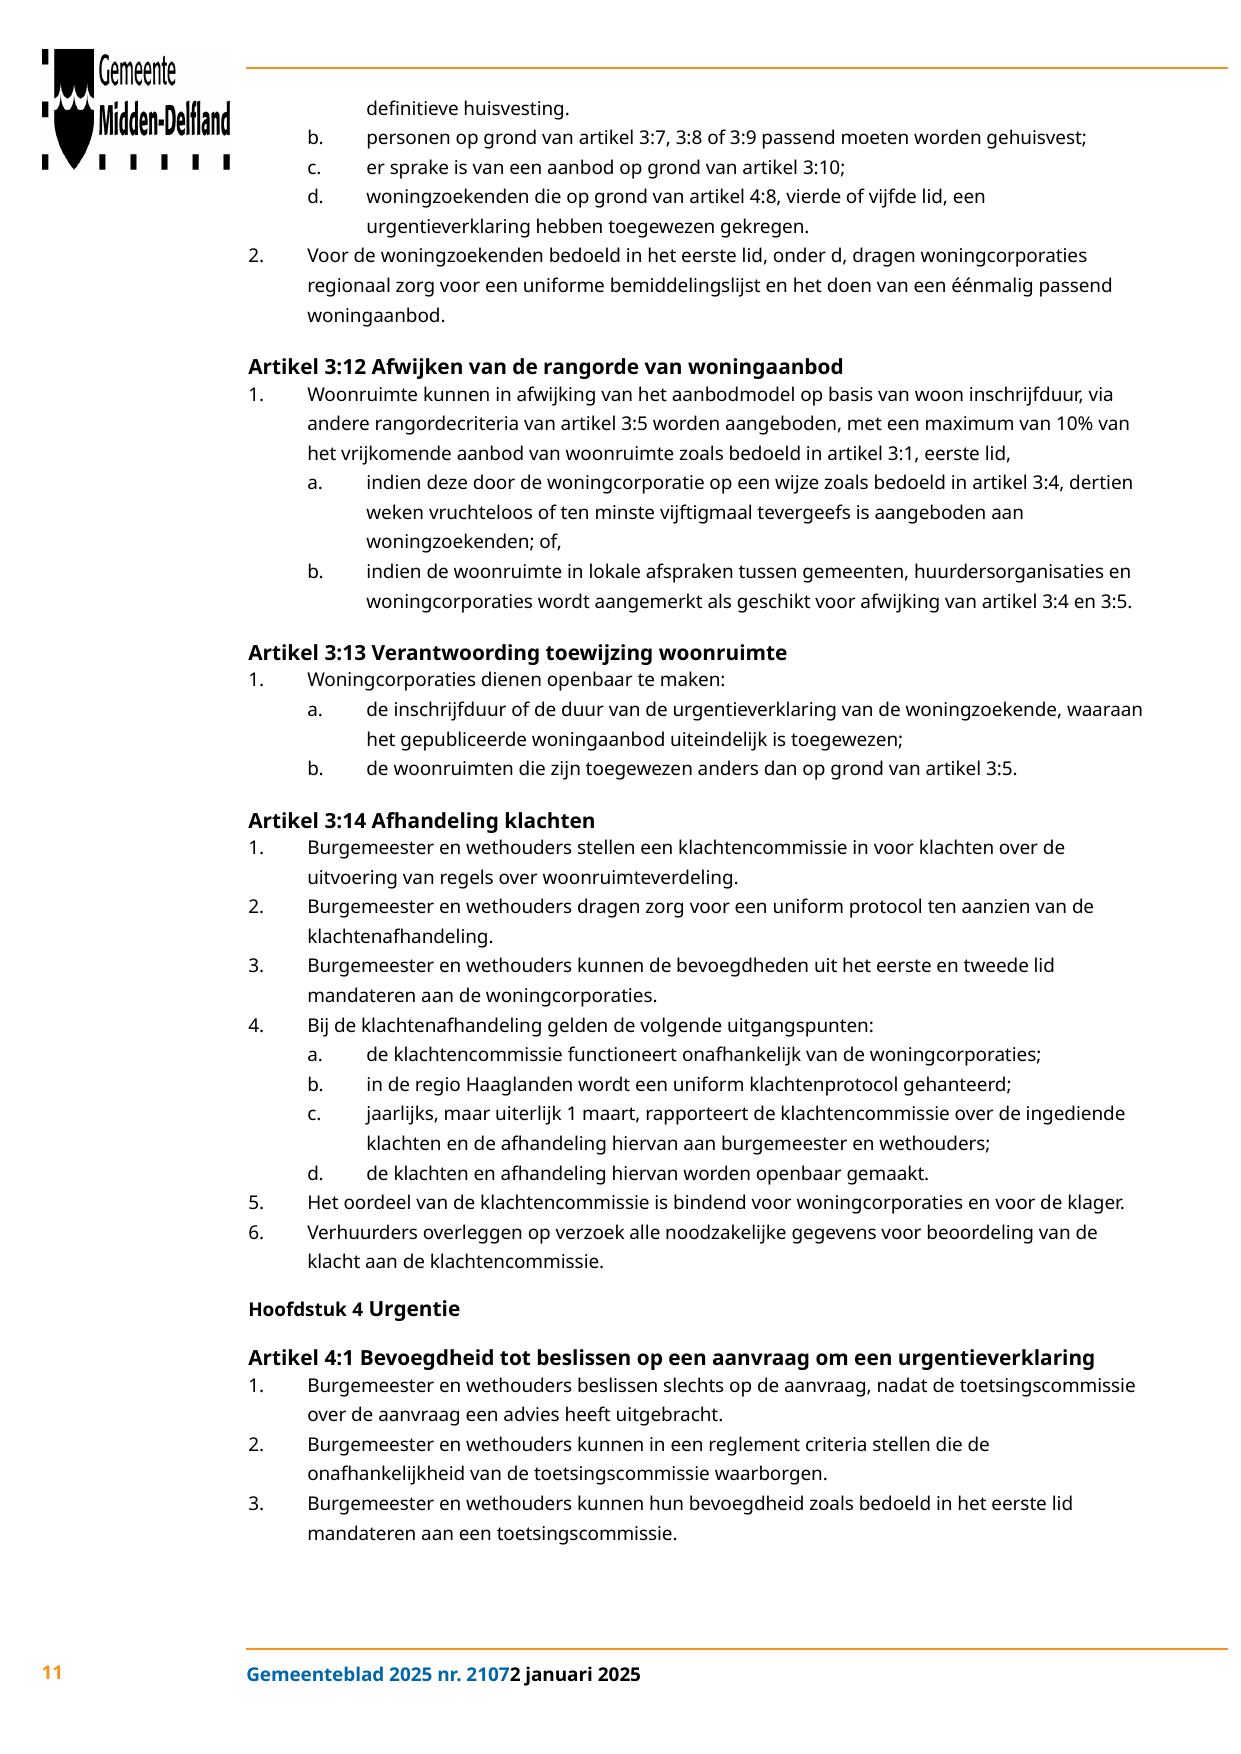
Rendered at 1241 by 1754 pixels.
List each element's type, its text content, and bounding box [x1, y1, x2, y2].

list Burgemeester en wethouders kunnen de bevoegdheden uit het eerste en tweede lid mandateren aan de woningcorporaties. [248, 953, 1152, 1008]
text Artikel 4:1 Bevoegdheid tot beslissen op een aanvraag om een urgentieverklaring [248, 1343, 1152, 1372]
list Burgemeester en wethouders kunnen hun bevoegdheid zoals bedoeld in het eerste lid mandateren aan een toetsingscommissie. [248, 1490, 1152, 1545]
list Voor de woningzoekenden bedoeld in het eerste lid, onder d, dragen woningcorporaties regionaal zorg voor een uniforme bemiddelingslijst en het doen van een éénmalig passend woningaanbod. [248, 243, 1152, 328]
list Burgemeester en wethouders stellen een klachtencommissie in voor klachten over de uitvoering van regels over woonruimteverdeling. [248, 834, 1152, 889]
list Burgemeester en wethouders beslissen slechts op de aanvraag, nadat de toetsingscommissie over de aanvraag een advies heeft uitgebracht. [248, 1372, 1152, 1427]
text Artikel 3:14 Afhandeling klachten [248, 806, 1152, 834]
list de inschrijfduur of de duur van de urgentieverklaring van de woningzoekende, waaraan het gepubliceerde woningaanbod uiteindelijk is toegewezen; [307, 696, 1152, 752]
list Bij de klachtenafhandeling gelden de volgende uitgangspunten: [248, 1012, 1152, 1037]
list indien de woonruimte in lokale afspraken tussen gemeenten, huurdersorganisaties en woningcorporaties wordt aangemerkt als geschikt voor afwijking van artikel 3:4 en 3:5. [307, 558, 1152, 613]
list er sprake is van een aanbod op grond van artikel 3:10; [307, 154, 1152, 180]
text Artikel 3:12 Afwijken van de rangorde van woningaanbod [248, 352, 1152, 381]
list jaarlijks, maar uiterlijk 1 maart, rapporteert de klachtencommissie over de ingediende klachten en de afhandeling hiervan aan burgemeester en wethouders; [307, 1101, 1152, 1156]
list indien deze door de woningcorporatie op een wijze zoals bedoeld in artikel 3:4, dertien weken vruchteloos of ten minste vijftigmaal tevergeefs is aangeboden aan woningzoekenden; of, [307, 469, 1152, 554]
text Hoofdstuk 4 Urgentie [248, 1294, 1152, 1322]
list de klachten en afhandeling hiervan worden openbaar gemaakt. [307, 1160, 1152, 1185]
list personen op grond van artikel 3:7, 3:8 of 3:9 passend moeten worden gehuisvest; [307, 124, 1152, 150]
list Woonruimte kunnen in afwijking van het aanbodmodel op basis van woon inschrijfduur, via andere rangordecriteria van artikel 3:5 worden aangeboden, met een maximum van 10% van het vrijkomende aanbod van woonruimte zoals bedoeld in artikel 3:1, eerste lid, [248, 381, 1152, 466]
list definitieve huisvesting. [307, 95, 1152, 121]
list de klachtencommissie functioneert onafhankelijk van de woningcorporaties; [307, 1041, 1152, 1067]
picture [41, 47, 231, 172]
list Burgemeester en wethouders kunnen in een reglement criteria stellen die de onafhankelijkheid van de toetsingscommissie waarborgen. [248, 1431, 1152, 1486]
list in de regio Haaglanden wordt een uniform klachtenprotocol gehanteerd; [307, 1071, 1152, 1097]
list Burgemeester en wethouders dragen zorg voor een uniform protocol ten aanzien van de klachtenafhandeling. [248, 893, 1152, 949]
list de woonruimten die zijn toegewezen anders dan op grond van artikel 3:5. [307, 755, 1152, 781]
list Het oordeel van de klachtencommissie is bindend voor woningcorporaties en voor de klager. [248, 1189, 1152, 1215]
text Artikel 3:13 Verantwoording toewijzing woonruimte [248, 638, 1152, 667]
list Verhuurders overleggen op verzoek alle noodzakelijke gegevens voor beoordeling van de klacht aan de klachtencommissie. [248, 1219, 1152, 1274]
list Woningcorporaties dienen openbaar te maken: [248, 667, 1152, 692]
list woningzoekenden die op grond van artikel 4:8, vierde of vijfde lid, een urgentieverklaring hebben toegewezen gekregen. [307, 183, 1152, 239]
